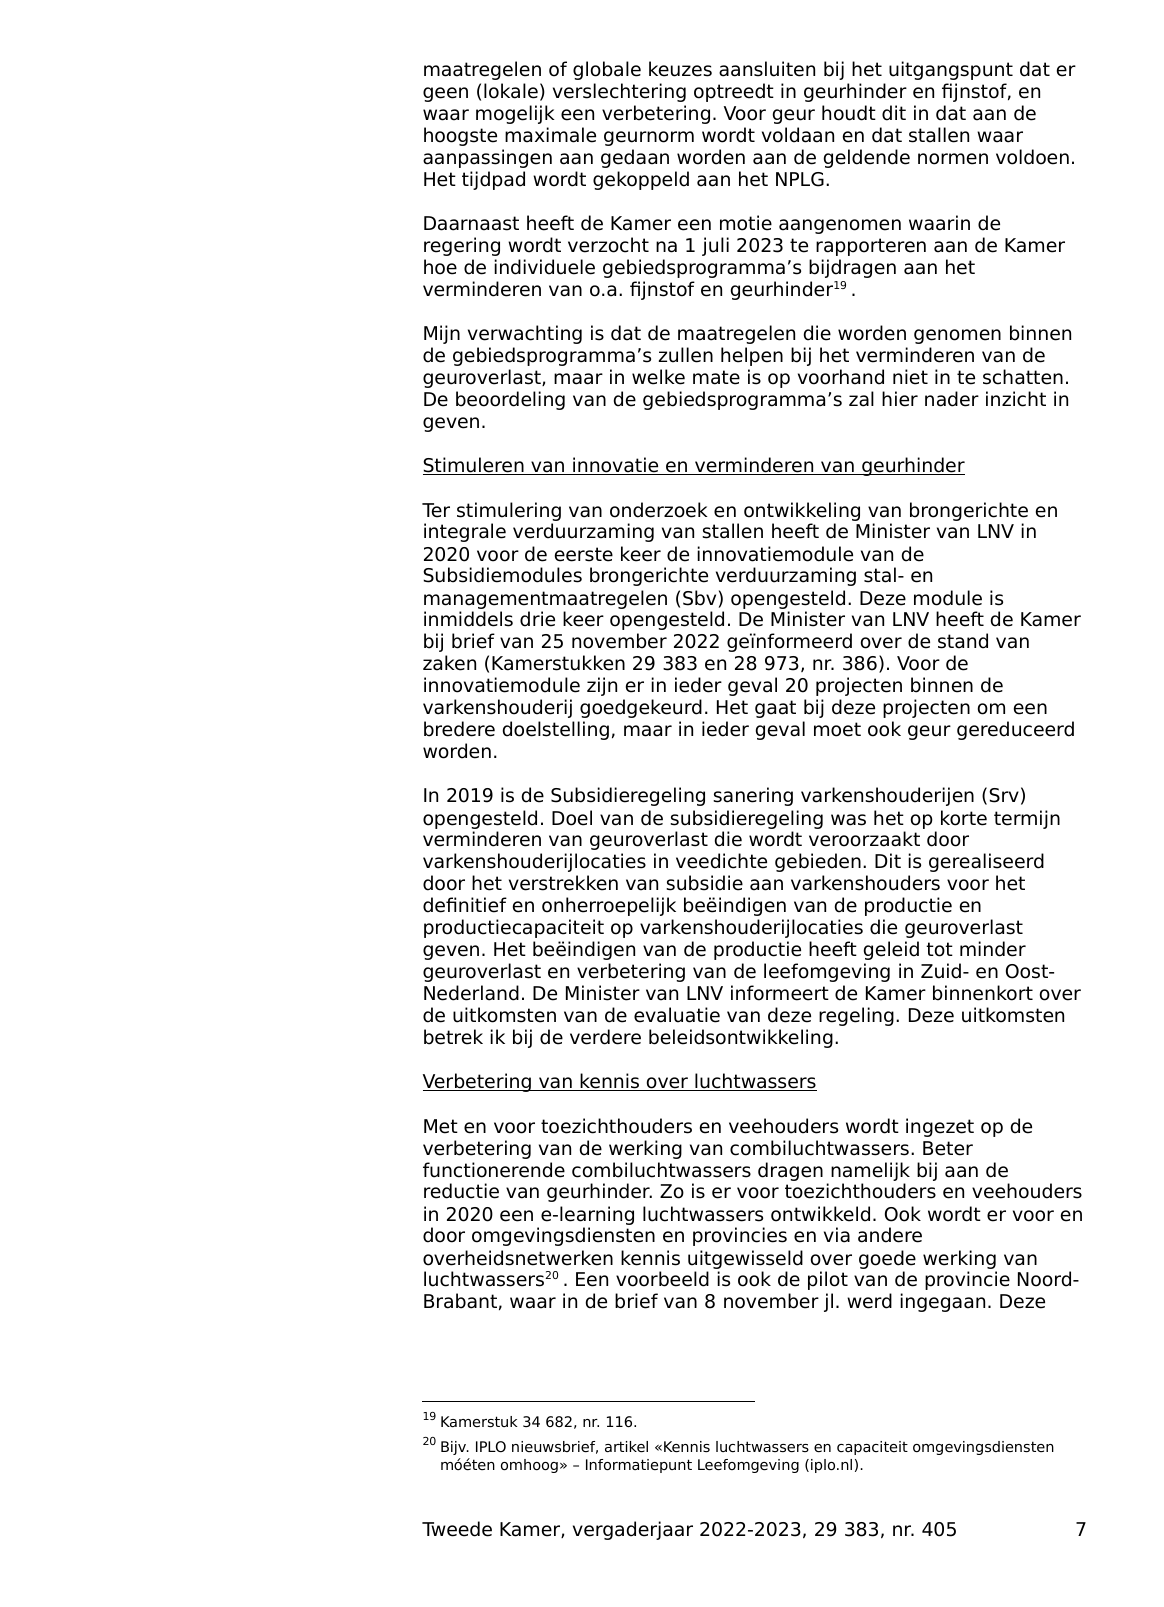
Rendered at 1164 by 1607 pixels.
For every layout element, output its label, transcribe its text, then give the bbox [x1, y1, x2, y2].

text maatregelen of globale keuzes aansluiten bij het uitgangspunt dat er geen (lokale) verslechtering optreedt in geurhinder en fijnstof, en waar mogelijk een verbetering. Voor geur houdt dit in dat aan de hoogste maximale geurnorm wordt voldaan en dat stallen waar aanpassingen aan gedaan worden aan de geldende normen voldoen. Het tijdpad wordt gekoppeld aan het NPLG. [422, 59, 1087, 191]
subtitle Stimuleren van innovatie en verminderen van geurhinder [422, 455, 1087, 477]
text Ter stimulering van onderzoek en ontwikkeling van brongerichte en integrale verduurzaming van stallen heeft de Minister van LNV in 2020 voor de eerste keer de innovatiemodule van de Subsidiemodules brongerichte verduurzaming stal- en managementmaatregelen (Sbv) opengesteld. Deze module is inmiddels drie keer opengesteld. De Minister van LNV heeft de Kamer bij brief van 25 november 2022 geïnformeerd over de stand van zaken (Kamerstukken 29 383 en 28 973, nr. 386). Voor de innovatiemodule zijn er in ieder geval 20 projecten binnen de varkenshouderij goedgekeurd. Het gaat bij deze projecten om een bredere doelstelling, maar in ieder geval moet ook geur gereduceerd worden. [422, 499, 1087, 763]
text In 2019 is de Subsidieregeling sanering varkenshouderijen (Srv) opengesteld. Doel van de subsidieregeling was het op korte termijn verminderen van geuroverlast die wordt veroorzaakt door varkenshouderijlocaties in veedichte gebieden. Dit is gerealiseerd door het verstrekken van subsidie aan varkenshouders voor het definitief en onherroepelijk beëindigen van de productie en productiecapaciteit op varkenshouderijlocaties die geuroverlast geven. Het beëindigen van de productie heeft geleid tot minder geuroverlast en verbetering van de leefomgeving in Zuid- en Oost-Nederland. De Minister van LNV informeert de Kamer binnenkort over de uitkomsten van de evaluatie van deze regeling. Deze uitkomsten betrek ik bij de verdere beleidsontwikkeling. [422, 785, 1087, 1049]
text Mijn verwachting is dat de maatregelen die worden genomen binnen de gebiedsprogramma’s zullen helpen bij het verminderen van de geuroverlast, maar in welke mate is op voorhand niet in te schatten. De beoordeling van de gebiedsprogramma’s zal hier nader inzicht in geven. [422, 323, 1087, 433]
text Kamerstuk 34 682, nr. 116. [422, 1410, 1087, 1432]
text Met en voor toezichthouders en veehouders wordt ingezet op de verbetering van de werking van combiluchtwassers. Beter functionerende combiluchtwassers dragen namelijk bij aan de reductie van geurhinder. Zo is er voor toezichthouders en veehouders in 2020 een e-learning luchtwassers ontwikkeld. Ook wordt er voor en door omgevingsdiensten en provincies en via andere overheidsnetwerken kennis uitgewisseld over goede werking van luchtwassers. Een voorbeeld is ook de pilot van de provincie Noord-Brabant, waar in de brief van 8 november jl. werd ingegaan. Deze [422, 1116, 1087, 1313]
text Bijv. IPLO nieuwsbrief, artikel «Kennis luchtwassers en capaciteit omgevingsdiensten móéten omhoog» – Informatiepunt Leefomgeving (iplo.nl). [422, 1435, 1087, 1474]
subtitle Verbetering van kennis over luchtwassers [422, 1071, 1087, 1093]
text Daarnaast heeft de Kamer een motie aangenomen waarin de regering wordt verzocht na 1 juli 2023 te rapporteren aan de Kamer hoe de individuele gebiedsprogramma’s bijdragen aan het verminderen van o.a. fijnstof en geurhinder. [422, 213, 1087, 301]
